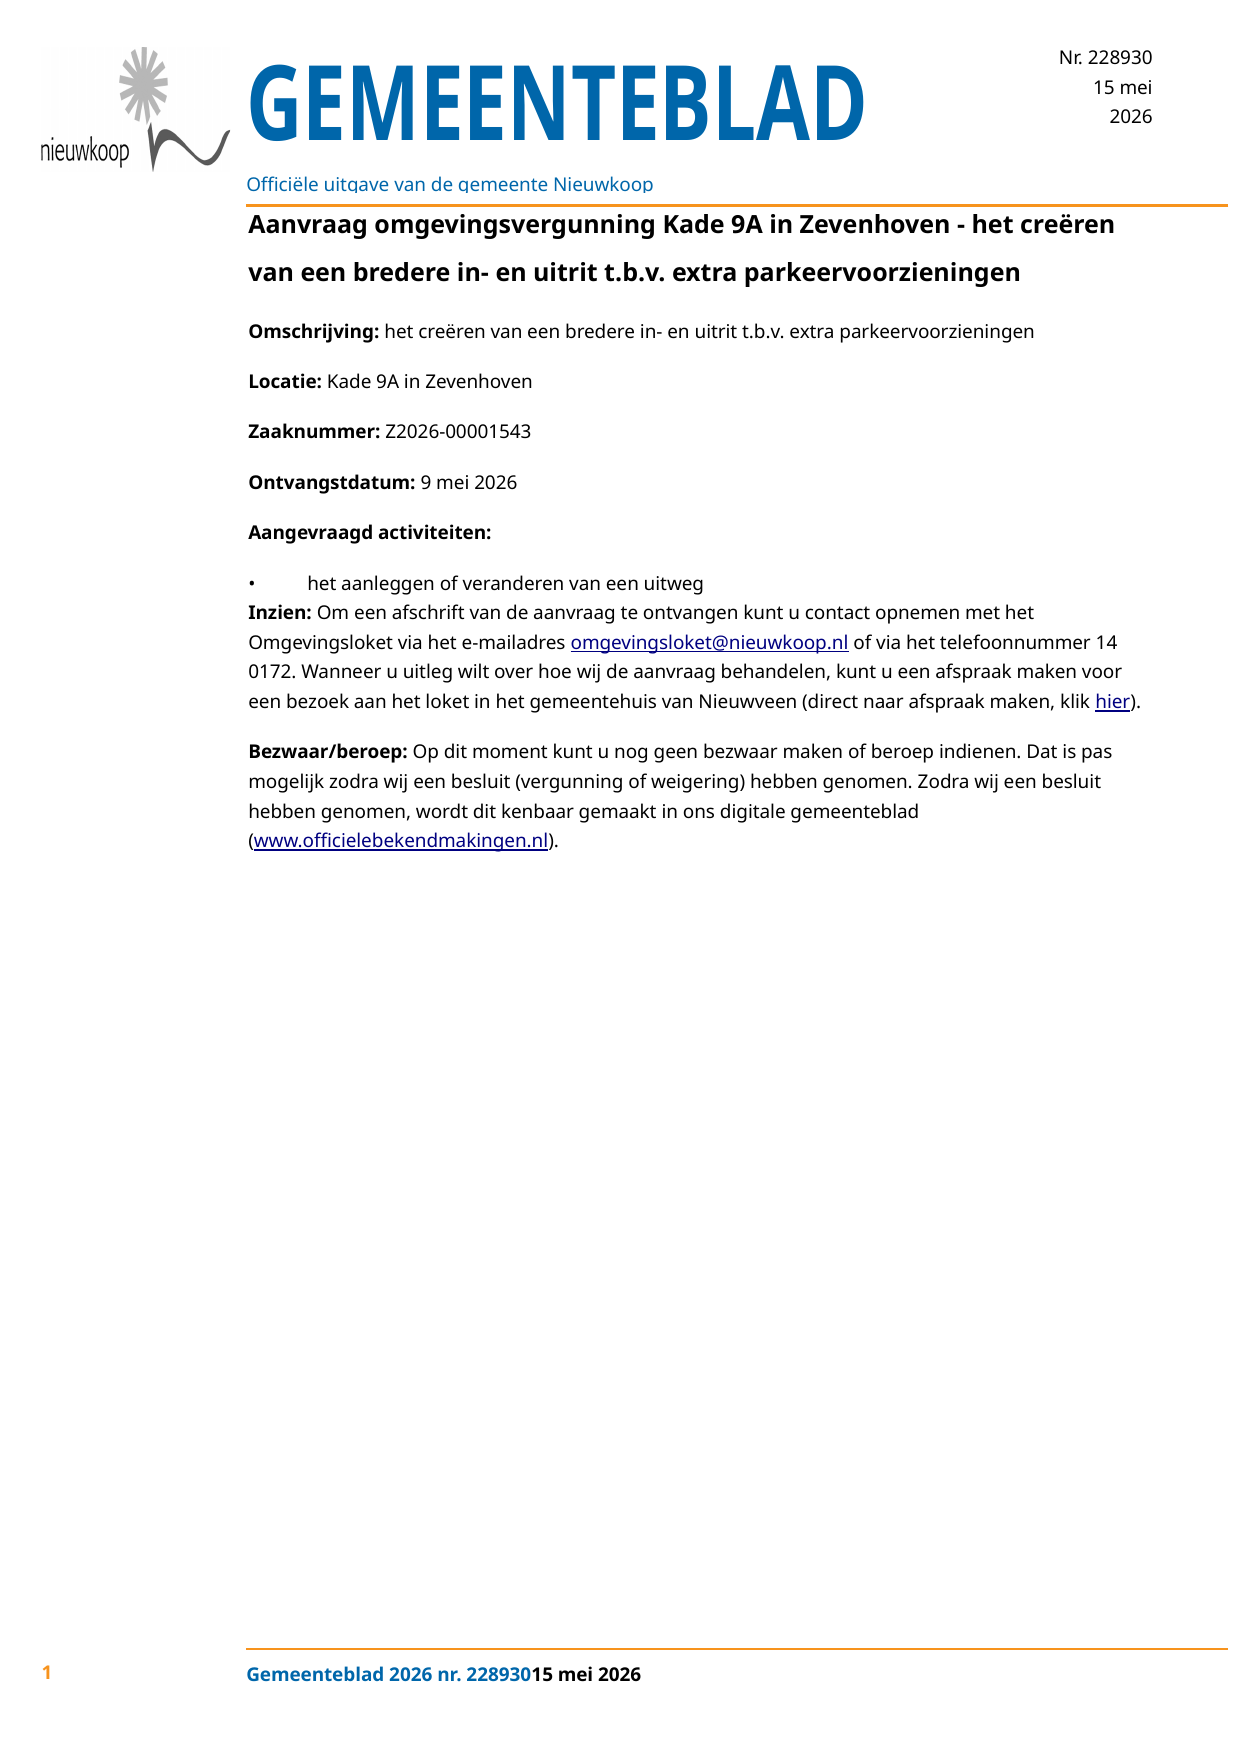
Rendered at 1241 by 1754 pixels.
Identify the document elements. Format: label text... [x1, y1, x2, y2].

text Omschrijving: het creëren van een bredere in- en uitrit t.b.v. extra parkeervoorzieningen [248, 318, 1152, 344]
text Bezwaar/beroep: Op dit moment kunt u nog geen bezwaar maken of beroep indienen. Dat is pas mogelijk zodra wij een besluit (vergunning of weigering) hebben genomen. Zodra wij een besluit hebben genomen, wordt dit kenbaar gemaakt in ons digitale gemeenteblad (www.officielebekendmakingen.nl). [248, 739, 1152, 853]
text Locatie: Kade 9A in Zevenhoven [248, 368, 1152, 394]
text Aangevraagd activiteiten: [248, 519, 1152, 545]
list het aanleggen of veranderen van een uitweg [248, 570, 1152, 596]
text Ontvangstdatum: 9 mei 2026 [248, 469, 1152, 495]
picture [41, 47, 231, 172]
text Aanvraag omgevingsvergunning Kade 9A in Zevenhoven - het creëren van een bredere in- en uitrit t.b.v. extra parkeervoorzieningen [248, 207, 1152, 288]
text Zaaknummer: Z2026-00001543 [248, 419, 1152, 444]
text Inzien: Om een afschrift van de aanvraag te ontvangen kunt u contact opnemen met het Omgevingsloket via het e-mailadres omgevingsloket@nieuwkoop.nl of via het telefoonnummer 14 0172. Wanneer u uitleg wilt over hoe wij de aanvraag behandelen, kunt u een afspraak maken voor een bezoek aan het loket in het gemeentehuis van Nieuwveen (direct naar afspraak maken, klik hier). [248, 599, 1152, 714]
